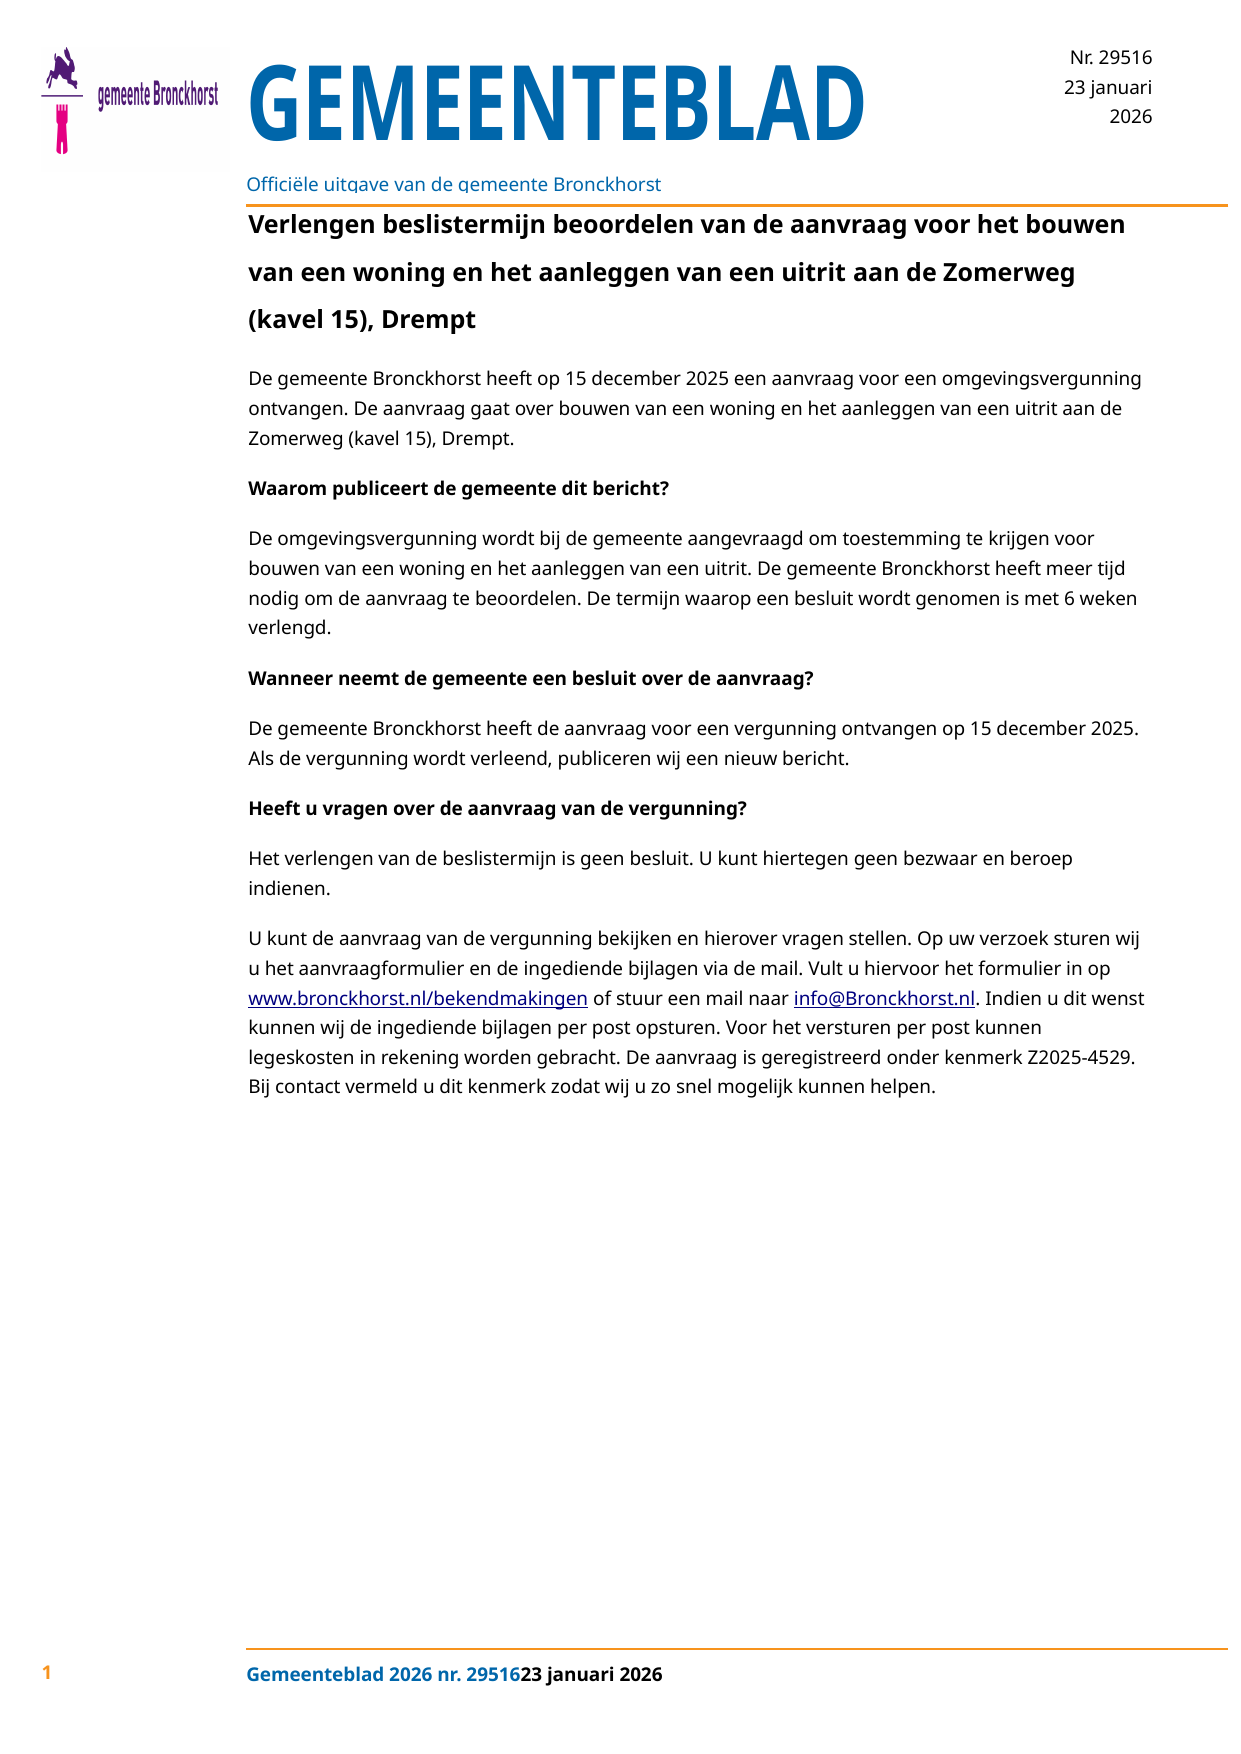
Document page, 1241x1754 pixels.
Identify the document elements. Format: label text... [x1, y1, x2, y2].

text Waarom publiceert de gemeente dit bericht? [248, 475, 1152, 501]
text U kunt de aanvraag van de vergunning bekijken en hierover vragen stellen. Op uw verzoek sturen wij u het aanvraagformulier en de ingediende bijlagen via de mail. Vult u hiervoor het formulier in op www.bronckhorst.nl/bekendmakingen of stuur een mail naar info@Bronckhorst.nl. Indien u dit wenst kunnen wij de ingediende bijlagen per post opsturen. Voor het versturen per post kunnen legeskosten in rekening worden gebracht. De aanvraag is geregistreerd onder kenmerk Z2025-4529. Bij contact vermeld u dit kenmerk zodat wij u zo snel mogelijk kunnen helpen. [248, 926, 1152, 1099]
text Wanneer neemt de gemeente een besluit over de aanvraag? [248, 665, 1152, 690]
picture [41, 47, 231, 172]
text Het verlengen van de beslistermijn is geen besluit. U kunt hiertegen geen bezwaar en beroep indienen. [248, 846, 1152, 901]
text De omgevingsvergunning wordt bij de gemeente aangevraagd om toestemming te krijgen voor bouwen van een woning en het aanleggen van een uitrit. De gemeente Bronckhorst heeft meer tijd nodig om de aanvraag te beoordelen. De termijn waarop een besluit wordt genomen is met 6 weken verlengd. [248, 526, 1152, 640]
text De gemeente Bronckhorst heeft op 15 december 2025 een aanvraag voor een omgevingsvergunning ontvangen. De aanvraag gaat over bouwen van een woning en het aanleggen van een uitrit aan de Zomerweg (kavel 15), Drempt. [248, 366, 1152, 450]
text Verlengen beslistermijn beoordelen van de aanvraag voor het bouwen van een woning en het aanleggen van een uitrit aan de Zomerweg (kavel 15), Drempt [248, 207, 1152, 336]
text De gemeente Bronckhorst heeft de aanvraag voor een vergunning ontvangen op 15 december 2025. Als de vergunning wordt verleend, publiceren wij een nieuw bericht. [248, 715, 1152, 770]
text Heeft u vragen over de aanvraag van de vergunning? [248, 795, 1152, 821]
